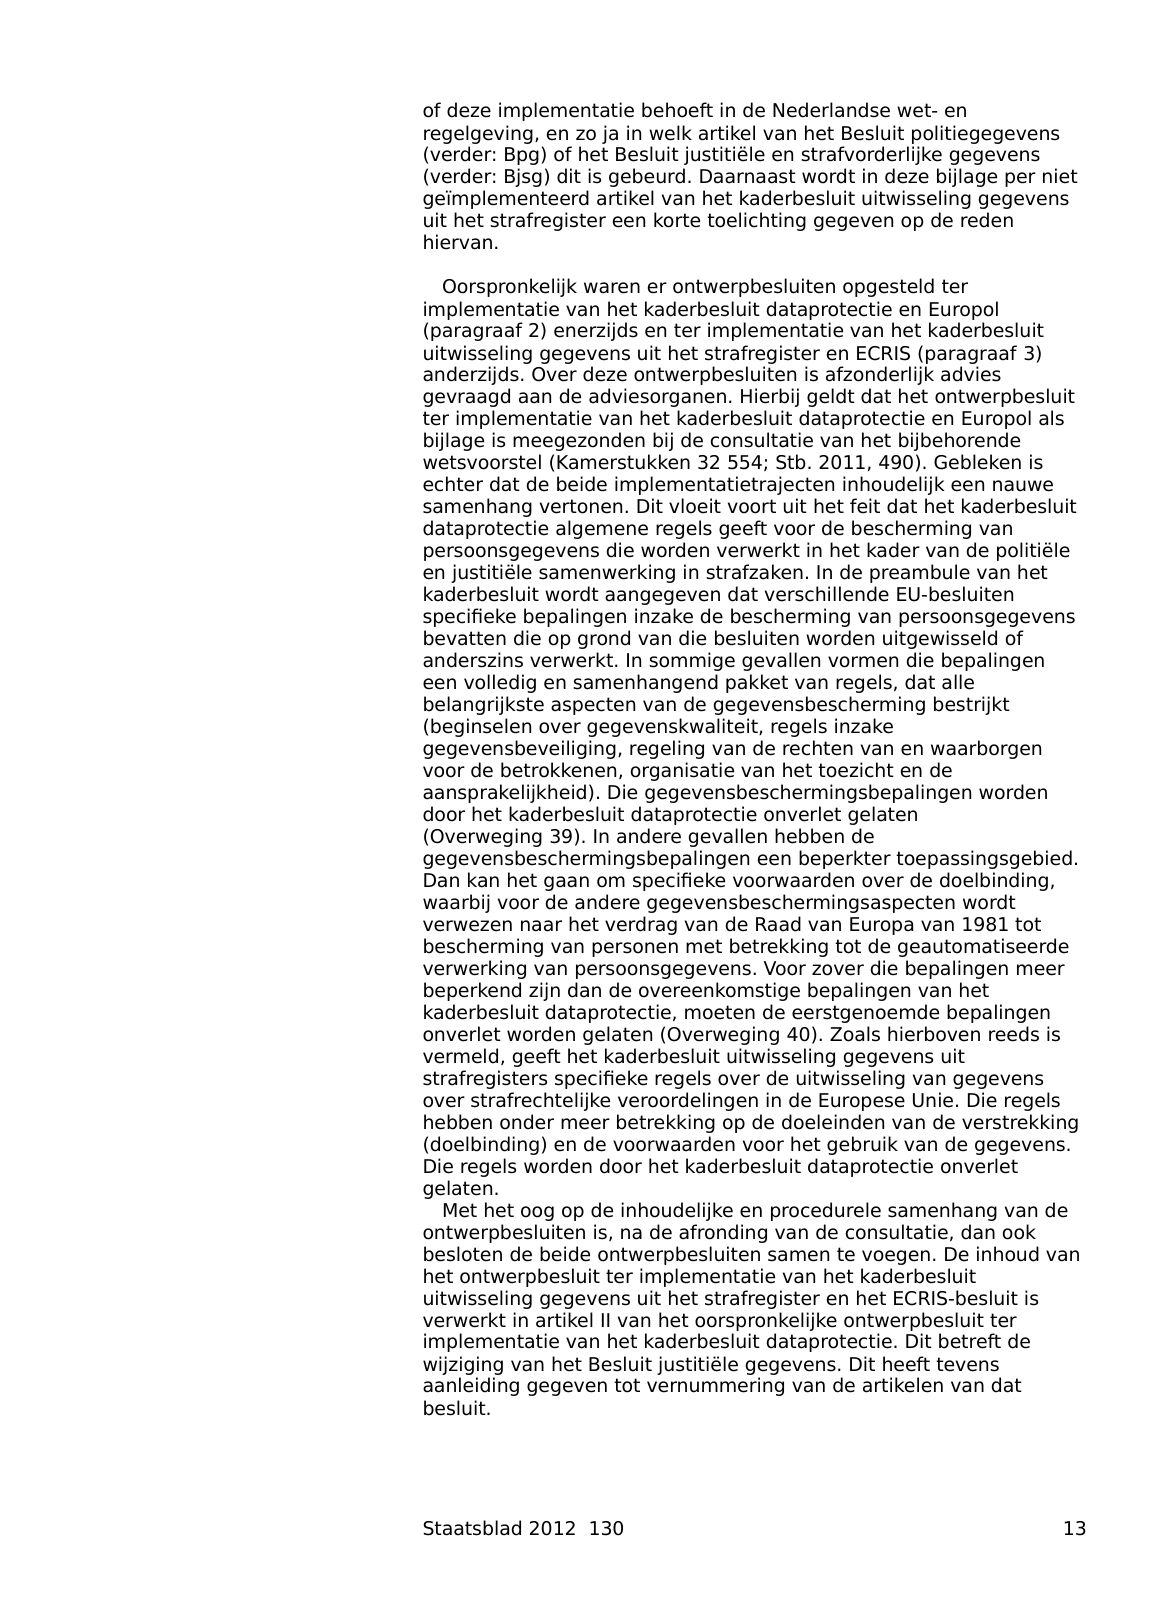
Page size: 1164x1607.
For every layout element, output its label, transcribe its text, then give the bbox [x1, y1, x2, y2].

text Oorspronkelijk waren er ontwerpbesluiten opgesteld ter implementatie van het kaderbesluit dataprotectie en Europol (paragraaf 2) enerzijds en ter implementatie van het kaderbesluit uitwisseling gegevens uit het strafregister en ECRIS (paragraaf 3) anderzijds. Over deze ontwerpbesluiten is afzonderlijk advies gevraagd aan de adviesorganen. Hierbij geldt dat het ontwerpbesluit ter implementatie van het kaderbesluit dataprotectie en Europol als bijlage is meegezonden bij de consultatie van het bijbehorende wetsvoorstel (Kamerstukken 32 554; Stb. 2011, 490). Gebleken is echter dat de beide implementatietrajecten inhoudelijk een nauwe samenhang vertonen. Dit vloeit voort uit het feit dat het kaderbesluit dataprotectie algemene regels geeft voor de bescherming van persoonsgegevens die worden verwerkt in het kader van de politiële en justitiële samenwerking in strafzaken. In de preambule van het kaderbesluit wordt aangegeven dat verschillende EU-besluiten specifieke bepalingen inzake de bescherming van persoonsgegevens bevatten die op grond van die besluiten worden uitgewisseld of anderszins verwerkt. In sommige gevallen vormen die bepalingen een volledig en samenhangend pakket van regels, dat alle belangrijkste aspecten van de gegevensbescherming bestrijkt (beginselen over gegevenskwaliteit, regels inzake gegevensbeveiliging, regeling van de rechten van en waarborgen voor de betrokkenen, organisatie van het toezicht en de aansprakelijkheid). Die gegevensbeschermingsbepalingen worden door het kaderbesluit dataprotectie onverlet gelaten (Overweging 39). In andere gevallen hebben de gegevensbeschermingsbepalingen een beperkter toepassingsgebied. Dan kan het gaan om specifieke voorwaarden over de doelbinding, waarbij voor de andere gegevensbeschermingsaspecten wordt verwezen naar het verdrag van de Raad van Europa van 1981 tot bescherming van personen met betrekking tot de geautomatiseerde verwerking van persoonsgegevens. Voor zover die bepalingen meer beperkend zijn dan de overeenkomstige bepalingen van het kaderbesluit dataprotectie, moeten de eerstgenoemde bepalingen onverlet worden gelaten (Overweging 40). Zoals hierboven reeds is vermeld, geeft het kaderbesluit uitwisseling gegevens uit strafregisters specifieke regels over de uitwisseling van gegevens over strafrechtelijke veroordelingen in de Europese Unie. Die regels hebben onder meer betrekking op de doeleinden van de verstrekking (doelbinding) en de voorwaarden voor het gebruik van de gegevens. Die regels worden door het kaderbesluit dataprotectie onverlet gelaten. [422, 276, 1087, 1199]
text of deze implementatie behoeft in de Nederlandse wet- en regelgeving, en zo ja in welk artikel van het Besluit politiegegevens (verder: Bpg) of het Besluit justitiële en strafvorderlijke gegevens (verder: Bjsg) dit is gebeurd. Daarnaast wordt in deze bijlage per niet geïmplementeerd artikel van het kaderbesluit uitwisseling gegevens uit het strafregister een korte toelichting gegeven op de reden hiervan. [422, 100, 1087, 254]
text Met het oog op de inhoudelijke en procedurele samenhang van de ontwerpbesluiten is, na de afronding van de consultatie, dan ook besloten de beide ontwerpbesluiten samen te voegen. De inhoud van het ontwerpbesluit ter implementatie van het kaderbesluit uitwisseling gegevens uit het strafregister en het ECRIS-besluit is verwerkt in artikel II van het oorspronkelijke ontwerpbesluit ter implementatie van het kaderbesluit dataprotectie. Dit betreft de wijziging van het Besluit justitiële gegevens. Dit heeft tevens aanleiding gegeven tot vernummering van de artikelen van dat besluit. [422, 1199, 1087, 1419]
